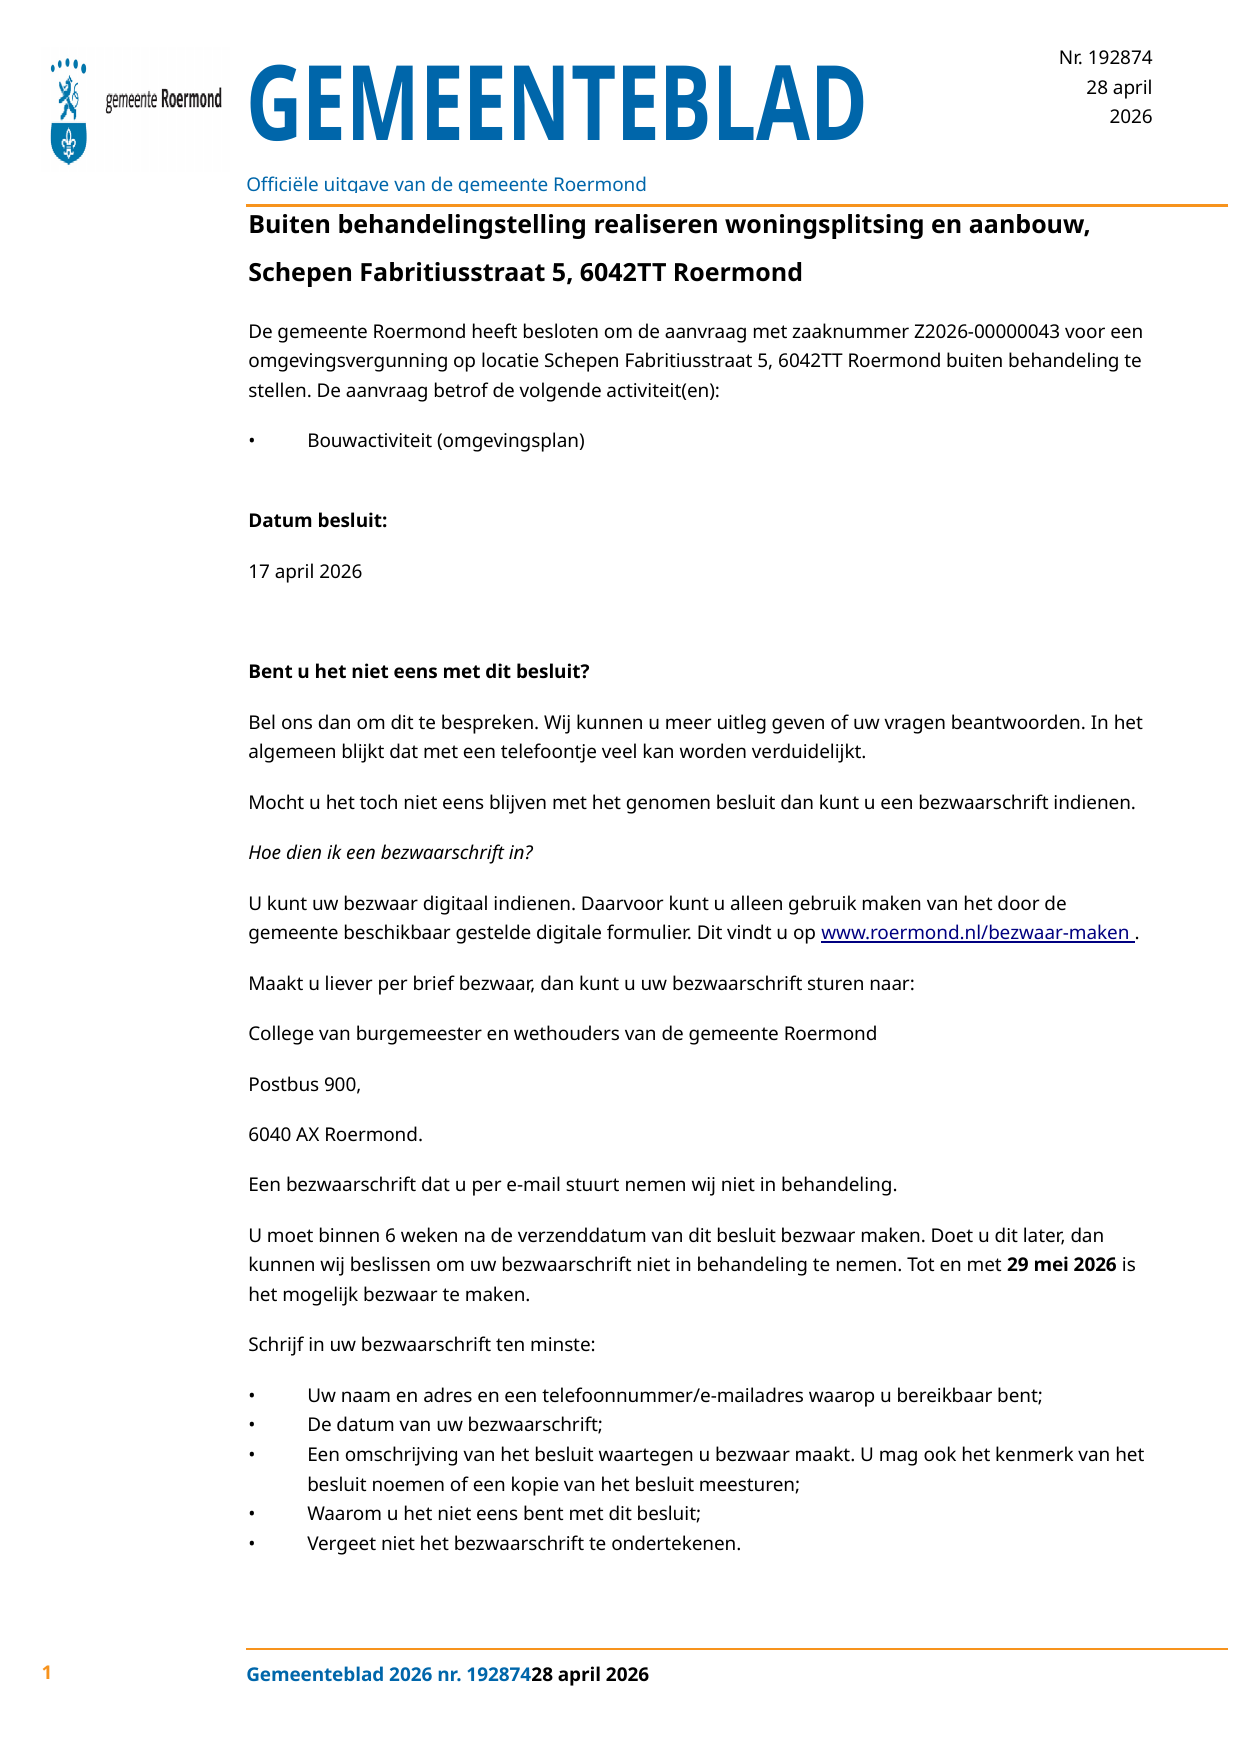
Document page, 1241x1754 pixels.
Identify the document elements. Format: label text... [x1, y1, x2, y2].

text Bel ons dan om dit te bespreken. Wij kunnen u meer uitleg geven of uw vragen beantwoorden. In het algemeen blijkt dat met een telefoontje veel kan worden verduidelijkt. [248, 709, 1152, 764]
list De datum van uw bezwaarschrift; [248, 1412, 1152, 1437]
text De gemeente Roermond heeft besloten om de aanvraag met zaaknummer Z2026-00000043 voor een omgevingsvergunning op locatie Schepen Fabritiusstraat 5, 6042TT Roermond buiten behandeling te stellen. De aanvraag betrof de volgende activiteit(en): [248, 318, 1152, 403]
text 17 april 2026 [248, 558, 1152, 584]
text Postbus 900, [248, 1071, 1152, 1097]
text Bent u het niet eens met dit besluit? [248, 659, 1152, 684]
list Bouwactiviteit (omgevingsplan) [248, 427, 1152, 453]
text Buiten behandelingstelling realiseren woningsplitsing en aanbouw, Schepen Fabritiusstraat 5, 6042TT Roermond [248, 207, 1152, 288]
list Vergeet niet het bezwaarschrift te ondertekenen. [248, 1530, 1152, 1556]
text Maakt u liever per brief bezwaar, dan kunt u uw bezwaarschrift sturen naar: [248, 970, 1152, 996]
list Uw naam en adres en een telefoonnummer/e-mailadres waarop u bereikbaar bent; [248, 1382, 1152, 1408]
text Datum besluit: [248, 507, 1152, 533]
picture [41, 47, 231, 172]
text Een bezwaarschrift dat u per e-mail stuurt nemen wij niet in behandeling. [248, 1172, 1152, 1197]
text Mocht u het toch niet eens blijven met het genomen besluit dan kunt u een bezwaarschrift indienen. [248, 789, 1152, 815]
text 6040 AX Roermond. [248, 1121, 1152, 1147]
text Schrijf in uw bezwaarschrift ten minste: [248, 1332, 1152, 1357]
list Een omschrijving van het besluit waartegen u bezwaar maakt. U mag ook het kenmerk van het besluit noemen of een kopie van het besluit meesturen; [248, 1441, 1152, 1497]
text Hoe dien ik een bezwaarschrift in? [248, 839, 1152, 865]
text U kunt uw bezwaar digitaal indienen. Daarvoor kunt u alleen gebruik maken van het door de gemeente beschikbaar gestelde digitale formulier. Dit vindt u op www.roermond.nl/bezwaar-maken . [248, 890, 1152, 945]
text U moet binnen 6 weken na de verzenddatum van dit besluit bezwaar maken. Doet u dit later, dan kunnen wij beslissen om uw bezwaarschrift niet in behandeling te nemen. Tot en met 29 mei 2026 is het mogelijk bezwaar te maken. [248, 1222, 1152, 1307]
list Waarom u het niet eens bent met dit besluit; [248, 1500, 1152, 1526]
text College van burgemeester en wethouders van de gemeente Roermond [248, 1020, 1152, 1046]
